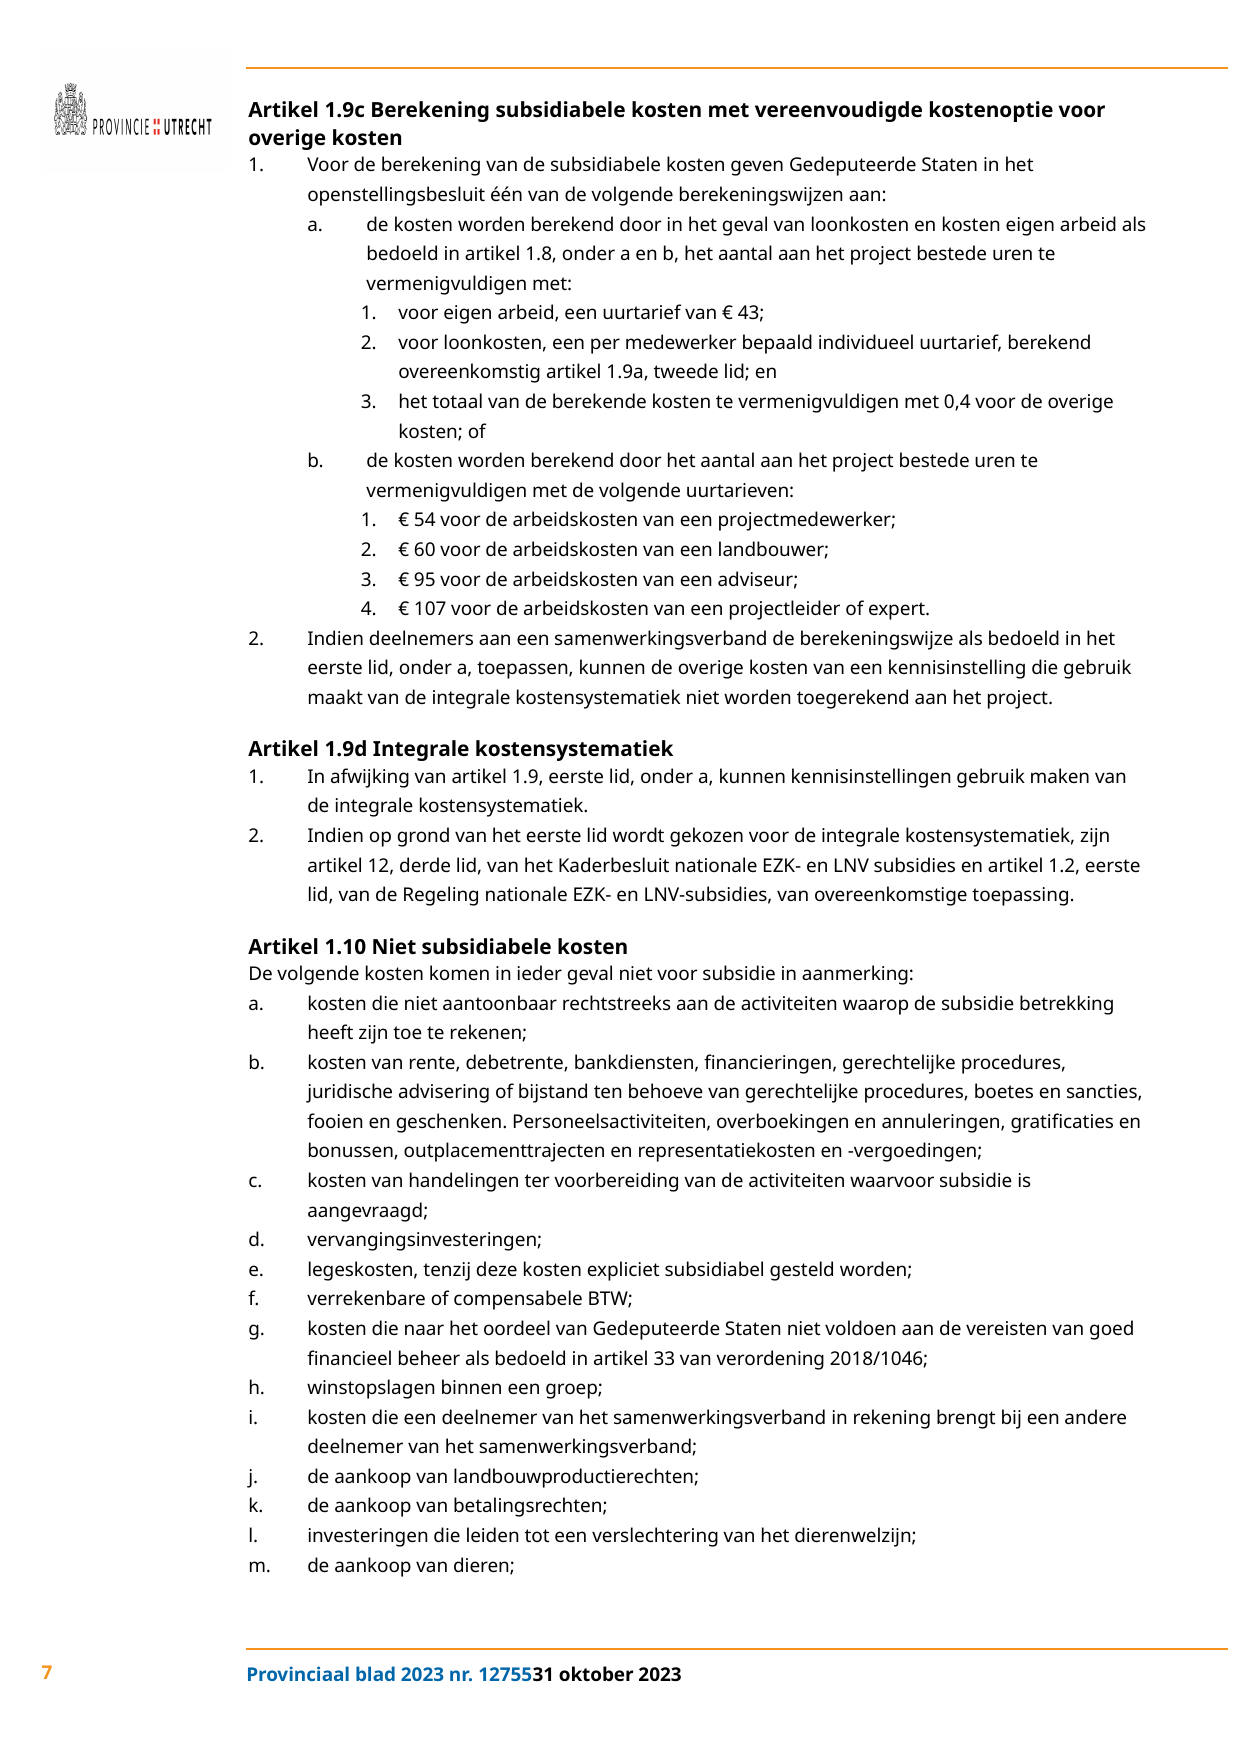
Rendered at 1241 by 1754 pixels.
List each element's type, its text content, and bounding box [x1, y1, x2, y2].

list kosten die naar het oordeel van Gedeputeerde Staten niet voldoen aan de vereisten van goed financieel beheer als bedoeld in artikel 33 van verordening 2018/1046; [248, 1315, 1152, 1371]
list de aankoop van landbouwproductierechten; [248, 1463, 1152, 1489]
list de aankoop van dieren; [248, 1552, 1152, 1578]
list verrekenbare of compensabele BTW; [248, 1286, 1152, 1311]
picture [41, 47, 231, 172]
text Artikel 1.9c Berekening subsidiabele kosten met vereenvoudigde kostenoptie voor overige kosten [248, 95, 1152, 152]
list vervangingsinvesteringen; [248, 1226, 1152, 1252]
list kosten die niet aantoonbaar rechtstreeks aan de activiteiten waarop de subsidie betrekking heeft zijn toe te rekenen; [248, 990, 1152, 1045]
list de kosten worden berekend door het aantal aan het project bestede uren te vermenigvuldigen met de volgende uurtarieven: [307, 447, 1152, 503]
list € 54 voor de arbeidskosten van een projectmedewerker; [361, 507, 1152, 532]
text Artikel 1.9d Integrale kostensystematiek [248, 734, 1152, 763]
list kosten van handelingen ter voorbereiding van de activiteiten waarvoor subsidie is aangevraagd; [248, 1167, 1152, 1223]
list € 95 voor de arbeidskosten van een adviseur; [361, 566, 1152, 592]
list Indien op grond van het eerste lid wordt gekozen voor de integrale kostensystematiek, zijn artikel 12, derde lid, van het Kaderbesluit nationale EZK- en LNV subsidies en artikel 1.2, eerste lid, van de Regeling nationale EZK- en LNV-subsidies, van overeenkomstige toepassing. [248, 822, 1152, 907]
list voor eigen arbeid, een uurtarief van € 43; [361, 299, 1152, 325]
list de aankoop van betalingsrechten; [248, 1493, 1152, 1518]
list winstopslagen binnen een groep; [248, 1374, 1152, 1400]
text De volgende kosten komen in ieder geval niet voor subsidie in aanmerking: [248, 960, 1152, 986]
list Voor de berekening van de subsidiabele kosten geven Gedeputeerde Staten in het openstellingsbesluit één van de volgende berekeningswijzen aan: [248, 152, 1152, 207]
list kosten die een deelnemer van het samenwerkingsverband in rekening brengt bij een andere deelnemer van het samenwerkingsverband; [248, 1404, 1152, 1459]
list de kosten worden berekend door in het geval van loonkosten en kosten eigen arbeid als bedoeld in artikel 1.8, onder a en b, het aantal aan het project bestede uren te vermenigvuldigen met: [307, 211, 1152, 296]
list voor loonkosten, een per medewerker bepaald individueel uurtarief, berekend overeenkomstig artikel 1.9a, tweede lid; en [361, 329, 1152, 384]
list het totaal van de berekende kosten te vermenigvuldigen met 0,4 voor de overige kosten; of [361, 388, 1152, 444]
text Artikel 1.10 Niet subsidiabele kosten [248, 932, 1152, 960]
list legeskosten, tenzij deze kosten expliciet subsidiabel gesteld worden; [248, 1256, 1152, 1282]
list Indien deelnemers aan een samenwerkingsverband de berekeningswijze als bedoeld in het eerste lid, onder a, toepassen, kunnen de overige kosten van een kennisinstelling die gebruik maakt van de integrale kostensystematiek niet worden toegerekend aan het project. [248, 625, 1152, 710]
list In afwijking van artikel 1.9, eerste lid, onder a, kunnen kennisinstellingen gebruik maken van de integrale kostensystematiek. [248, 763, 1152, 818]
list investeringen die leiden tot een verslechtering van het dierenwelzijn; [248, 1522, 1152, 1548]
list kosten van rente, debetrente, bankdiensten, financieringen, gerechtelijke procedures, juridische advisering of bijstand ten behoeve van gerechtelijke procedures, boetes en sancties, fooien en geschenken. Personeelsactiviteiten, overboekingen en annuleringen, gratificaties en bonussen, outplacementtrajecten en representatiekosten en -vergoedingen; [248, 1049, 1152, 1163]
list € 60 voor de arbeidskosten van een landbouwer; [361, 536, 1152, 562]
list € 107 voor de arbeidskosten van een projectleider of expert. [361, 595, 1152, 621]
